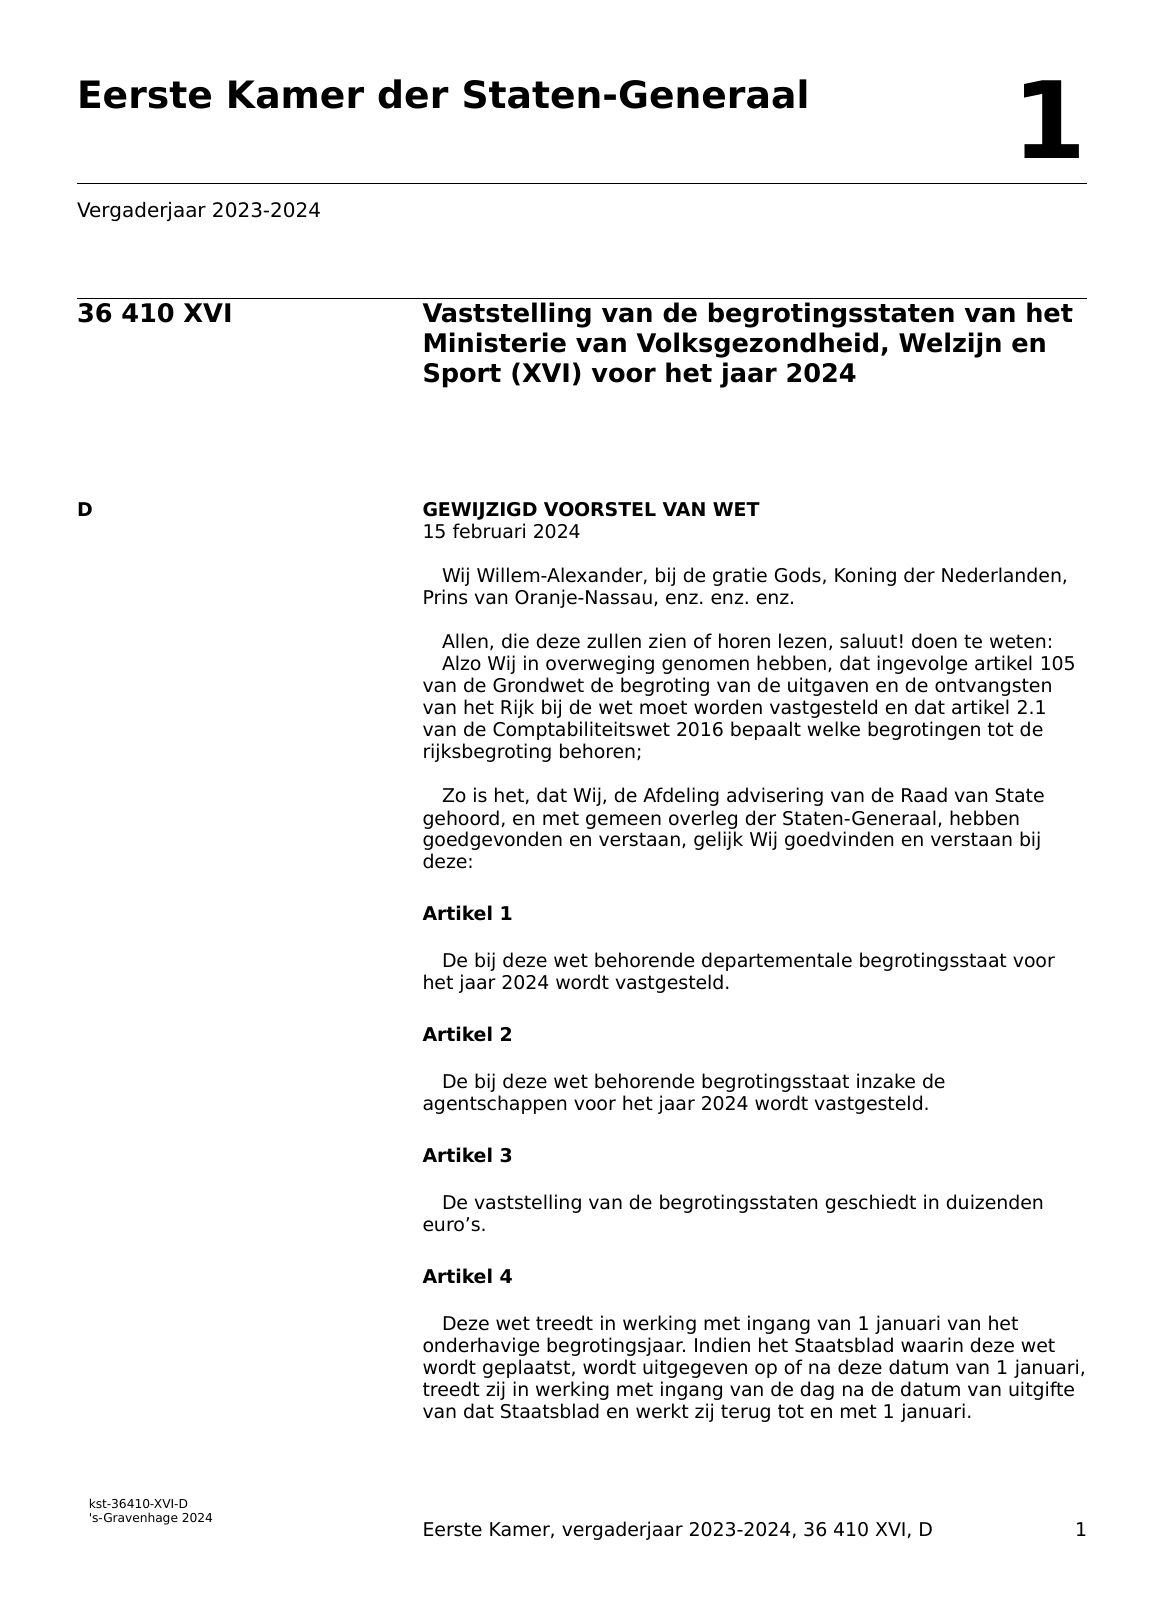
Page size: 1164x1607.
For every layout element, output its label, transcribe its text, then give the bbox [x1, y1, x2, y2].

subtitle D GEWIJZIGD VOORSTEL VAN WET [77, 499, 1087, 521]
text De vaststelling van de begrotingsstaten geschiedt in duizenden euro’s. [422, 1192, 1087, 1236]
text De bij deze wet behorende departementale begrotingsstaat voor het jaar 2024 wordt vastgesteld. [422, 950, 1087, 994]
text kst-36410-XVI-D [88, 1497, 323, 1511]
subtitle Artikel 3 [422, 1145, 1087, 1167]
text Wij Willem-Alexander, bij de gratie Gods, Koning der Nederlanden, Prins van Oranje-Nassau, enz. enz. enz. [422, 565, 1087, 609]
text 's-Gravenhage 2024 [88, 1511, 323, 1525]
table_cell Vergaderjaar 2023-2024 [77, 184, 1087, 298]
subtitle Artikel 1 [422, 903, 1087, 925]
table_header 1 [886, 59, 1087, 183]
text 15 februari 2024 [422, 521, 1087, 543]
text De bij deze wet behorende begrotingsstaat inzake de agentschappen voor het jaar 2024 wordt vastgesteld. [422, 1071, 1087, 1115]
text Alzo Wij in overweging genomen hebben, dat ingevolge artikel 105 van de Grondwet de begroting van de uitgaven en de ontvangsten van het Rijk bij de wet moet worden vastgesteld en dat artikel 2.1 van de Comptabiliteitswet 2016 bepaalt welke begrotingen tot de rijksbegroting behoren; [422, 653, 1087, 763]
subtitle Artikel 4 [422, 1266, 1087, 1288]
text Allen, die deze zullen zien of horen lezen, saluut! doen te weten: [422, 631, 1087, 653]
text Zo is het, dat Wij, de Afdeling advisering van de Raad van State gehoord, en met gemeen overleg der Staten-Generaal, hebben goedgevonden en verstaan, gelijk Wij goedvinden en verstaan bij deze: [422, 785, 1087, 873]
text Deze wet treedt in werking met ingang van 1 januari van het onderhavige begrotingsjaar. Indien het Staatsblad waarin deze wet wordt geplaatst, wordt uitgegeven op of na deze datum van 1 januari, treedt zij in werking met ingang van de dag na de datum van uitgifte van dat Staatsblad en werkt zij terug tot en met 1 januari. [422, 1313, 1087, 1423]
subtitle Artikel 2 [422, 1024, 1087, 1046]
table_header Eerste Kamer der Staten-Generaal [77, 59, 886, 183]
subtitle 36 410 XVI Vaststelling van de begrotingsstaten van het Ministerie van Volksgezondheid, Welzijn en Sport (XVI) voor het jaar 2024 [77, 299, 1087, 388]
